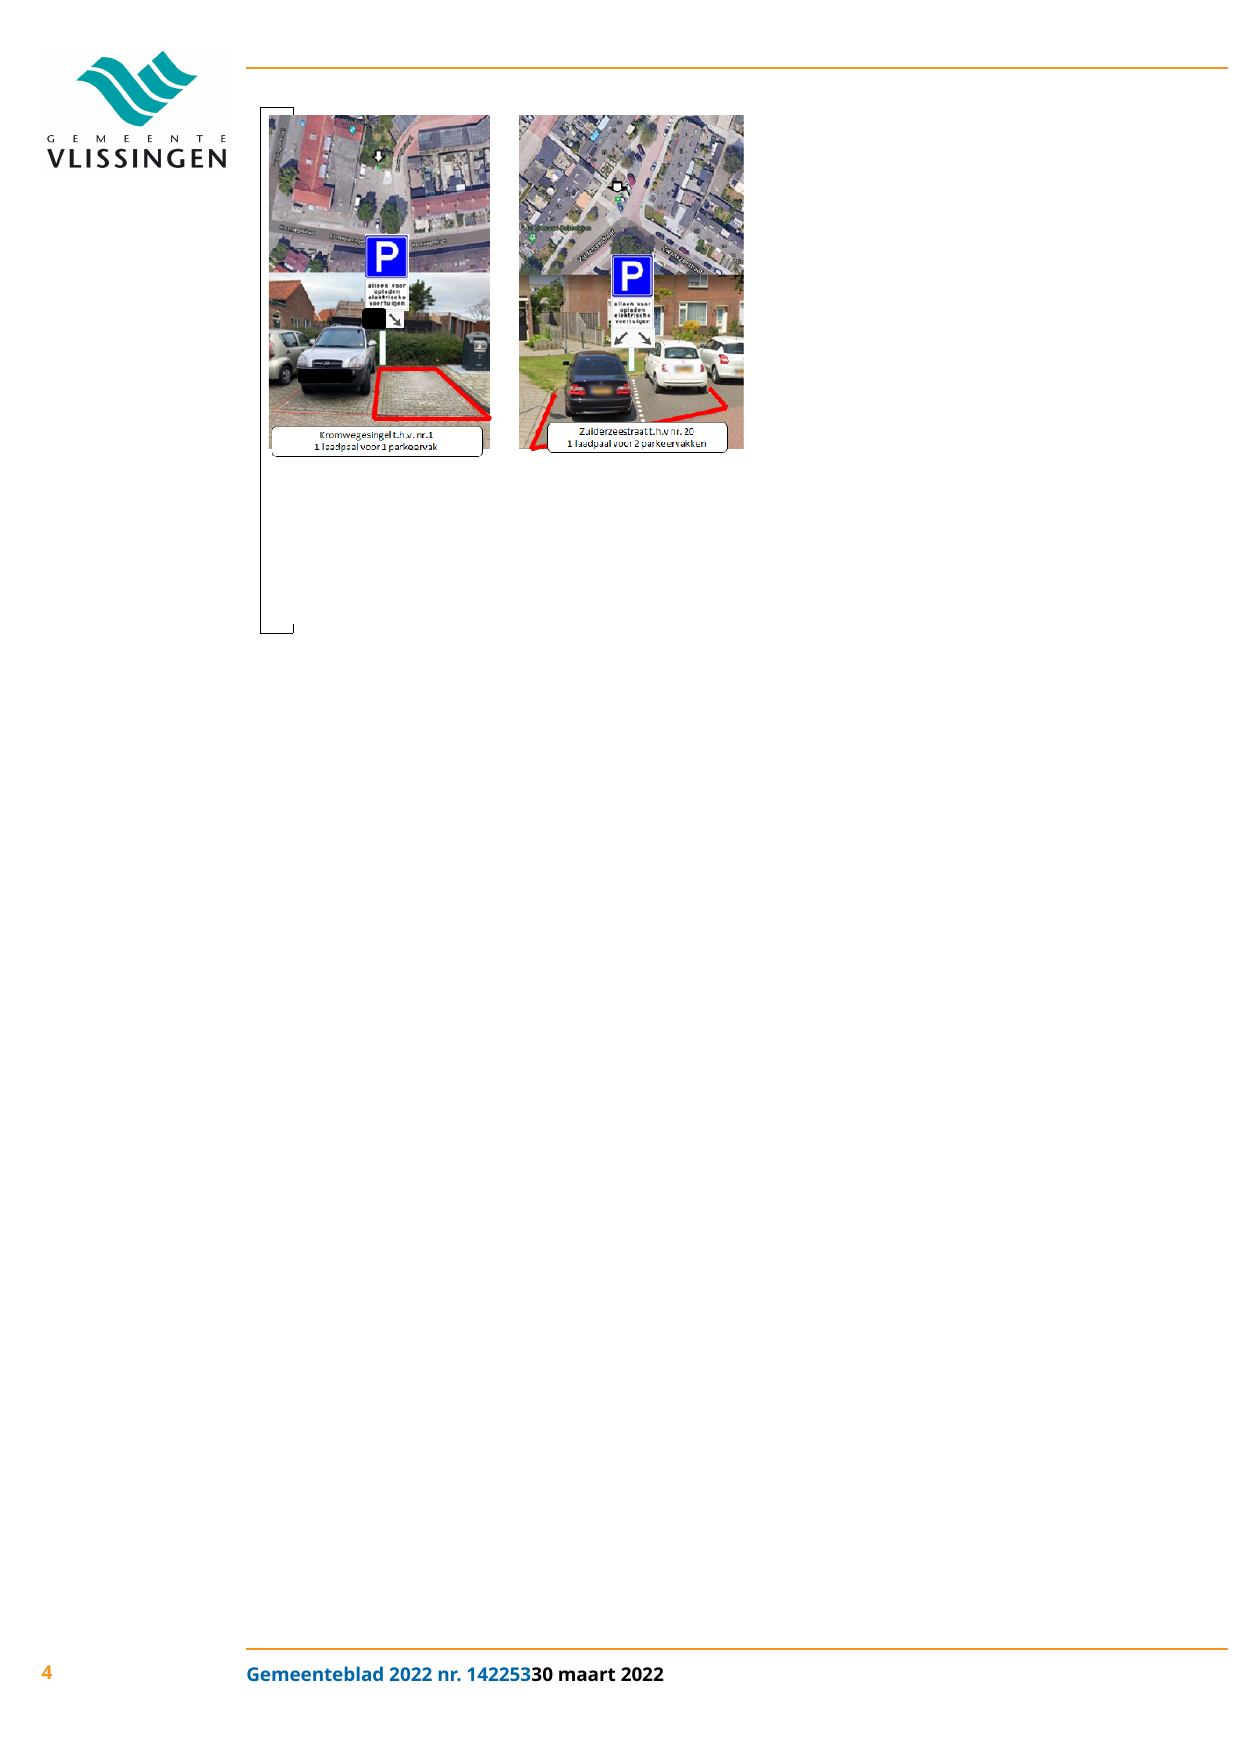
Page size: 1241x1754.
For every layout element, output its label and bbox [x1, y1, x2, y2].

picture [41, 47, 231, 172]
picture [268, 115, 1173, 624]
